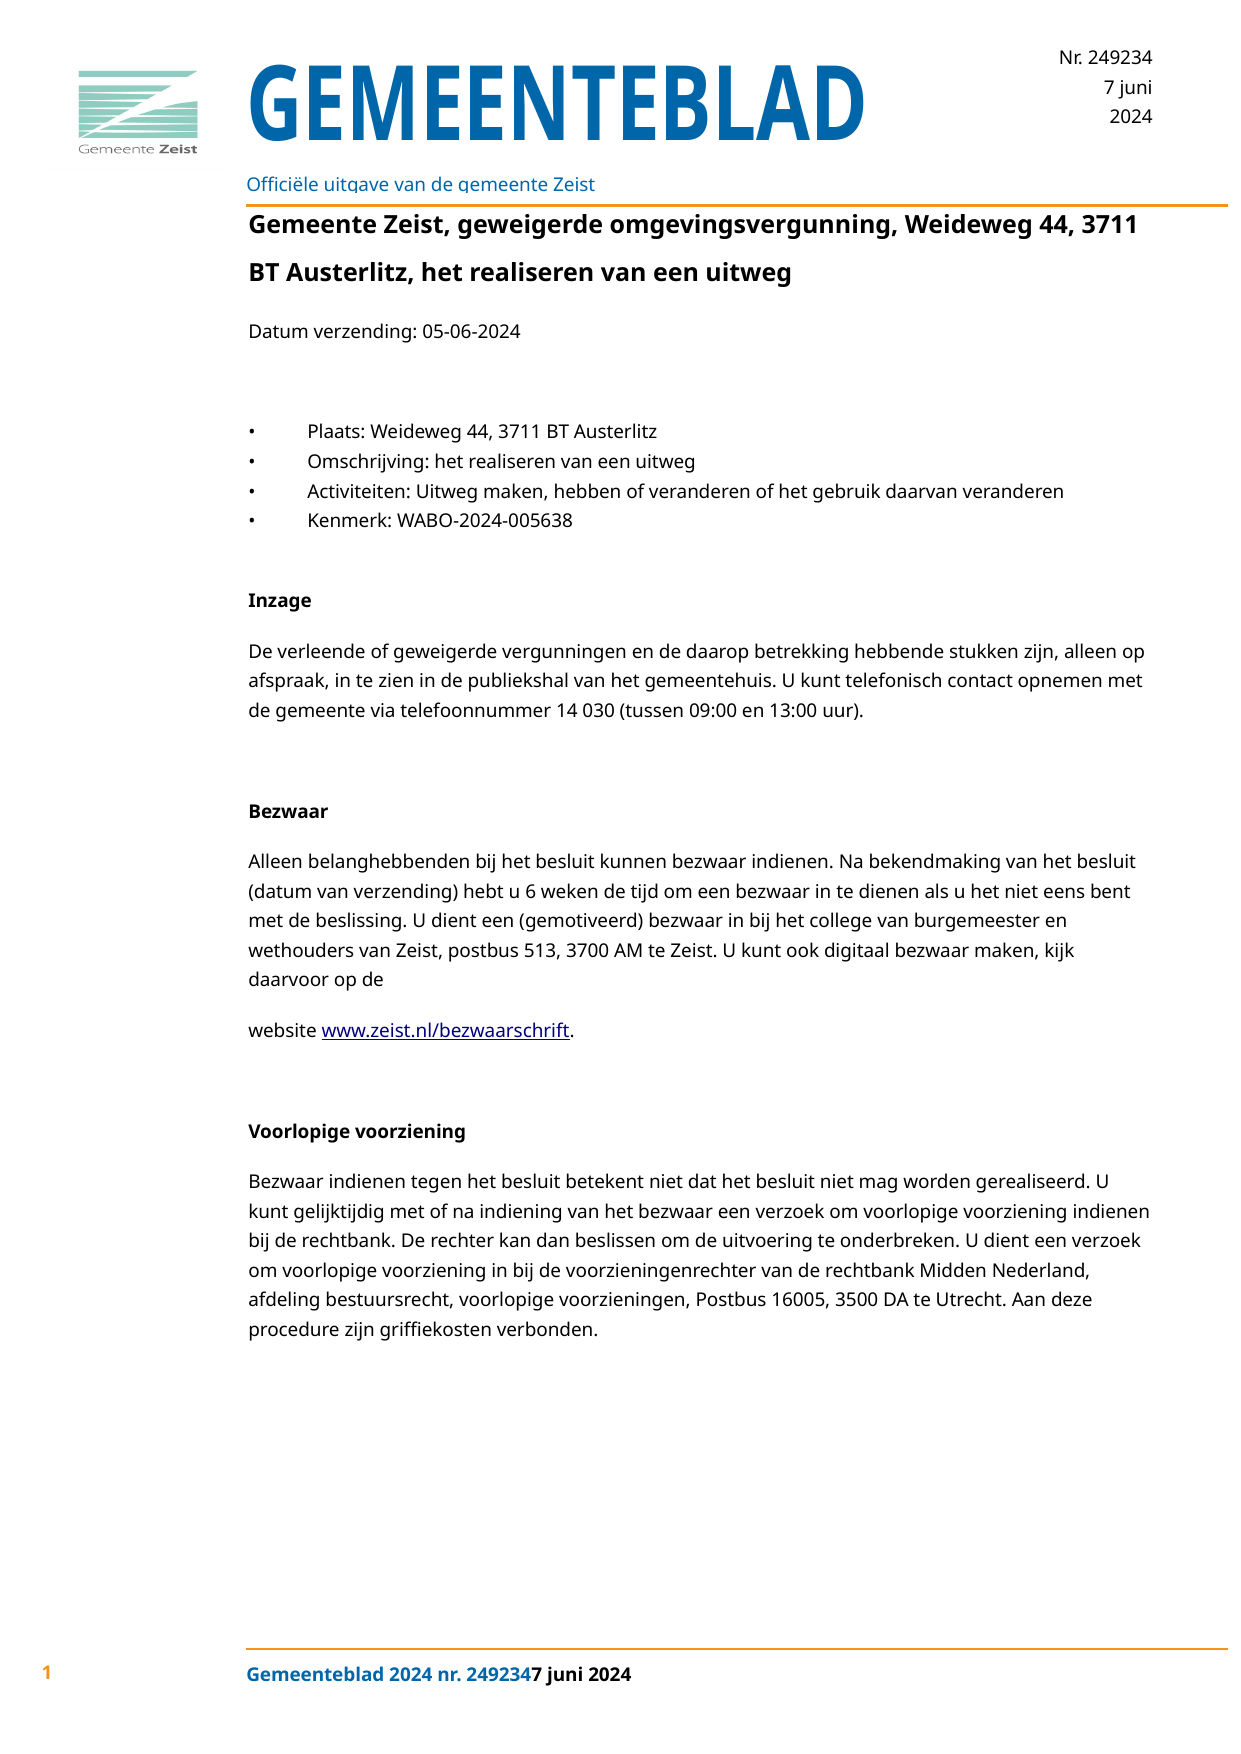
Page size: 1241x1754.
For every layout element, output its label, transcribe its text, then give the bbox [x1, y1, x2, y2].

text Gemeente Zeist, geweigerde omgevingsvergunning, Weideweg 44, 3711 BT Austerlitz, het realiseren van een uitweg [248, 207, 1152, 288]
text Voorlopige voorziening [248, 1118, 1152, 1144]
text Datum verzending: 05-06-2024 [248, 318, 1152, 344]
list Plaats: Weideweg 44, 3711 BT Austerlitz [248, 419, 1152, 444]
list Omschrijving: het realiseren van een uitweg [248, 448, 1152, 474]
list Activiteiten: Uitweg maken, hebben of veranderen of het gebruik daarvan veranderen [248, 478, 1152, 504]
picture [41, 47, 231, 172]
text Bezwaar [248, 798, 1152, 824]
text website www.zeist.nl/bezwaarschrift. [248, 1017, 1152, 1043]
text Inzage [248, 587, 1152, 613]
list Kenmerk: WABO-2024-005638 [248, 507, 1152, 533]
text Bezwaar indienen tegen het besluit betekent niet dat het besluit niet mag worden gerealiseerd. U kunt gelijktijdig met of na indiening van het bezwaar een verzoek om voorlopige voorziening indienen bij de rechtbank. De rechter kan dan beslissen om de uitvoering te onderbreken. U dient een verzoek om voorlopige voorziening in bij de voorzieningenrechter van de rechtbank Midden Nederland, afdeling bestuursrecht, voorlopige voorzieningen, Postbus 16005, 3500 DA te Utrecht. Aan deze procedure zijn griffiekosten verbonden. [248, 1168, 1152, 1342]
text Alleen belanghebbenden bij het besluit kunnen bezwaar indienen. Na bekendmaking van het besluit (datum van verzending) hebt u 6 weken de tijd om een bezwaar in te dienen als u het niet eens bent met de beslissing. U dient een (gemotiveerd) bezwaar in bij het college van burgemeester en wethouders van Zeist, postbus 513, 3700 AM te Zeist. U kunt ook digitaal bezwaar maken, kijk daarvoor op de [248, 848, 1152, 992]
text De verleende of geweigerde vergunningen en de daarop betrekking hebbende stukken zijn, alleen op afspraak, in te zien in de publiekshal van het gemeentehuis. U kunt telefonisch contact opnemen met de gemeente via telefoonnummer 14 030 (tussen 09:00 en 13:00 uur). [248, 638, 1152, 723]
